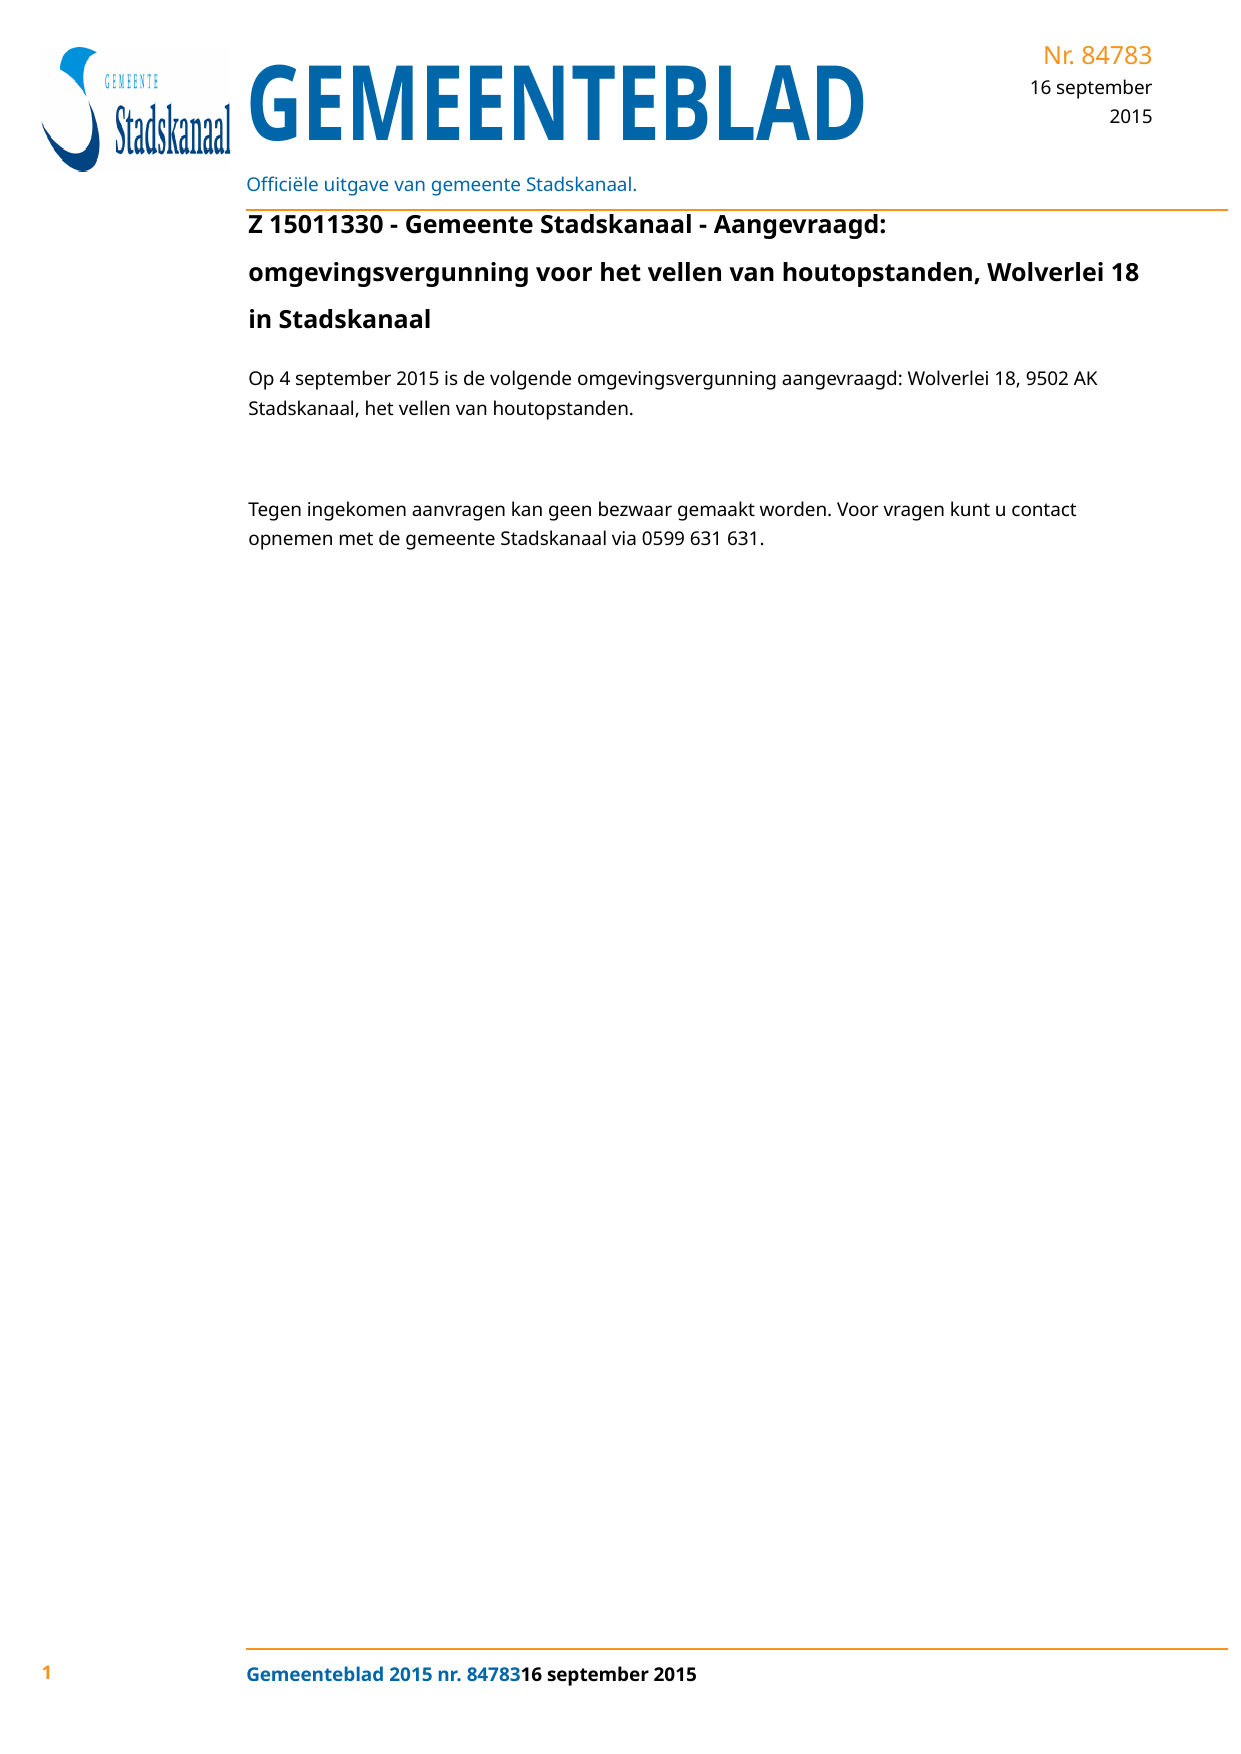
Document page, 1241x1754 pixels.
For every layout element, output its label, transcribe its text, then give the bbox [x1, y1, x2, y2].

text Tegen ingekomen aanvragen kan geen bezwaar gemaakt worden. Voor vragen kunt u contact opnemen met de gemeente Stadskanaal via 0599 631 631. [248, 496, 1152, 551]
picture [41, 47, 231, 172]
text Op 4 september 2015 is de volgende omgevingsvergunning aangevraagd: Wolverlei 18, 9502 AK Stadskanaal, het vellen van houtopstanden. [248, 366, 1152, 421]
text Z 15011330 - Gemeente Stadskanaal - Aangevraagd: omgevingsvergunning voor het vellen van houtopstanden, Wolverlei 18 in Stadskanaal [248, 211, 1152, 336]
